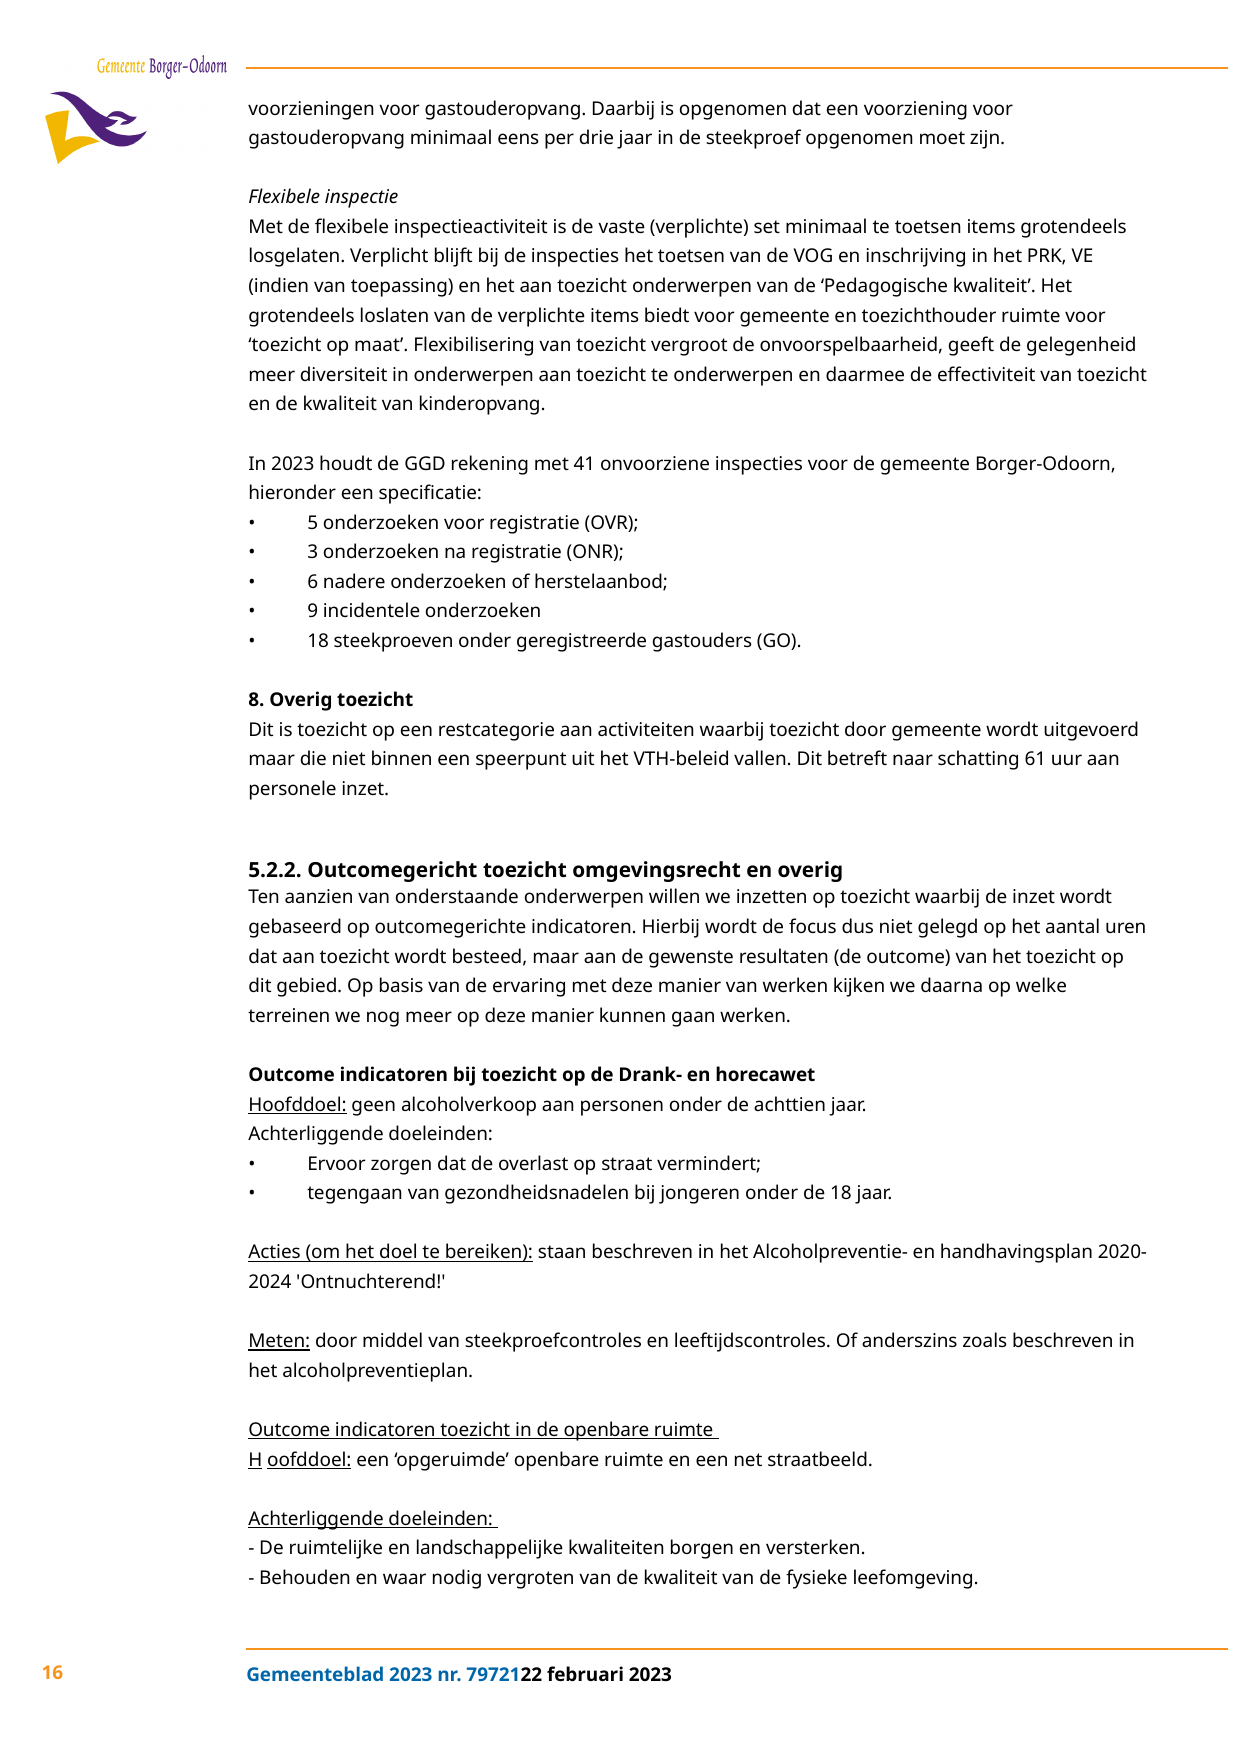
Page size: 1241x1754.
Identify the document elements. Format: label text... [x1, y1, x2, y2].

text In 2023 houdt de GGD rekening met 41 onvoorziene inspecties voor de gemeente Borger-Odoorn, hieronder een specificatie: [248, 450, 1152, 505]
text Ten aanzien van onderstaande onderwerpen willen we inzetten op toezicht waarbij de inzet wordt gebaseerd op outcomegerichte indicatoren. Hierbij wordt de focus dus niet gelegd op het aantal uren dat aan toezicht wordt besteed, maar aan de gewenste resultaten (de outcome) van het toezicht op dit gebied. Op basis van de ervaring met deze manier van werken kijken we daarna op welke terreinen we nog meer op deze manier kunnen gaan werken. [248, 884, 1152, 1028]
text Outcome indicatoren bij toezicht op de Drank- en horecawet [248, 1061, 1152, 1087]
text Acties (om het doel te bereiken): staan beschreven in het Alcoholpreventie- en handhavingsplan 2020-2024 'Ontnuchterend!' [248, 1239, 1152, 1294]
list 3 onderzoeken na registratie (ONR); [248, 538, 1152, 564]
text 5.2.2. Outcomegericht toezicht omgevingsrecht en overig [248, 855, 1152, 884]
list Ervoor zorgen dat de overlast op straat vermindert; [248, 1150, 1152, 1176]
text - Behouden en waar nodig vergroten van de kwaliteit van de fysieke leefomgeving. [248, 1564, 1152, 1590]
list 9 incidentele onderzoeken [248, 598, 1152, 623]
text Met de flexibele inspectieactiviteit is de vaste (verplichte) set minimaal te toetsen items grotendeels losgelaten. Verplicht blijft bij de inspecties het toetsen van de VOG en inschrijving in het PRK, VE (indien van toepassing) en het aan toezicht onderwerpen van de ‘Pedagogische kwaliteit’. Het grotendeels loslaten van de verplichte items biedt voor gemeente en toezichthouder ruimte voor ‘toezicht op maat’. Flexibilisering van toezicht vergroot de onvoorspelbaarheid, geeft de gelegenheid meer diversiteit in onderwerpen aan toezicht te onderwerpen en daarmee de effectiviteit van toezicht en de kwaliteit van kinderopvang. [248, 213, 1152, 416]
text H oofddoel: een ‘opgeruimde’ openbare ruimte en een net straatbeeld. [248, 1446, 1152, 1471]
list tegengaan van gezondheidsnadelen bij jongeren onder de 18 jaar. [248, 1179, 1152, 1205]
text 8. Overig toezicht [248, 686, 1152, 712]
text Hoofddoel: geen alcoholverkoop aan personen onder de achttien jaar. [248, 1091, 1152, 1116]
text Achterliggende doeleinden: [248, 1120, 1152, 1146]
text Dit is toezicht op een restcategorie aan activiteiten waarbij toezicht door gemeente wordt uitgevoerd maar die niet binnen een speerpunt uit het VTH-beleid vallen. Dit betreft naar schatting 61 uur aan personele inzet. [248, 716, 1152, 801]
list 6 nadere onderzoeken of herstelaanbod; [248, 568, 1152, 594]
list 5 onderzoeken voor registratie (OVR); [248, 509, 1152, 535]
text voorzieningen voor gastouderopvang. Daarbij is opgenomen dat een voorziening voor gastouderopvang minimaal eens per drie jaar in de steekproef opgenomen moet zijn. [248, 95, 1152, 150]
text - De ruimtelijke en landschappelijke kwaliteiten borgen en versterken. [248, 1534, 1152, 1560]
text Outcome indicatoren toezicht in de openbare ruimte [248, 1416, 1152, 1442]
list 18 steekproeven onder geregistreerde gastouders (GO). [248, 627, 1152, 653]
picture [41, 47, 231, 172]
text Achterliggende doeleinden: [248, 1505, 1152, 1531]
text Flexibele inspectie [248, 183, 1152, 209]
text Meten: door middel van steekproefcontroles en leeftijdscontroles. Of anderszins zoals beschreven in het alcoholpreventieplan. [248, 1327, 1152, 1383]
